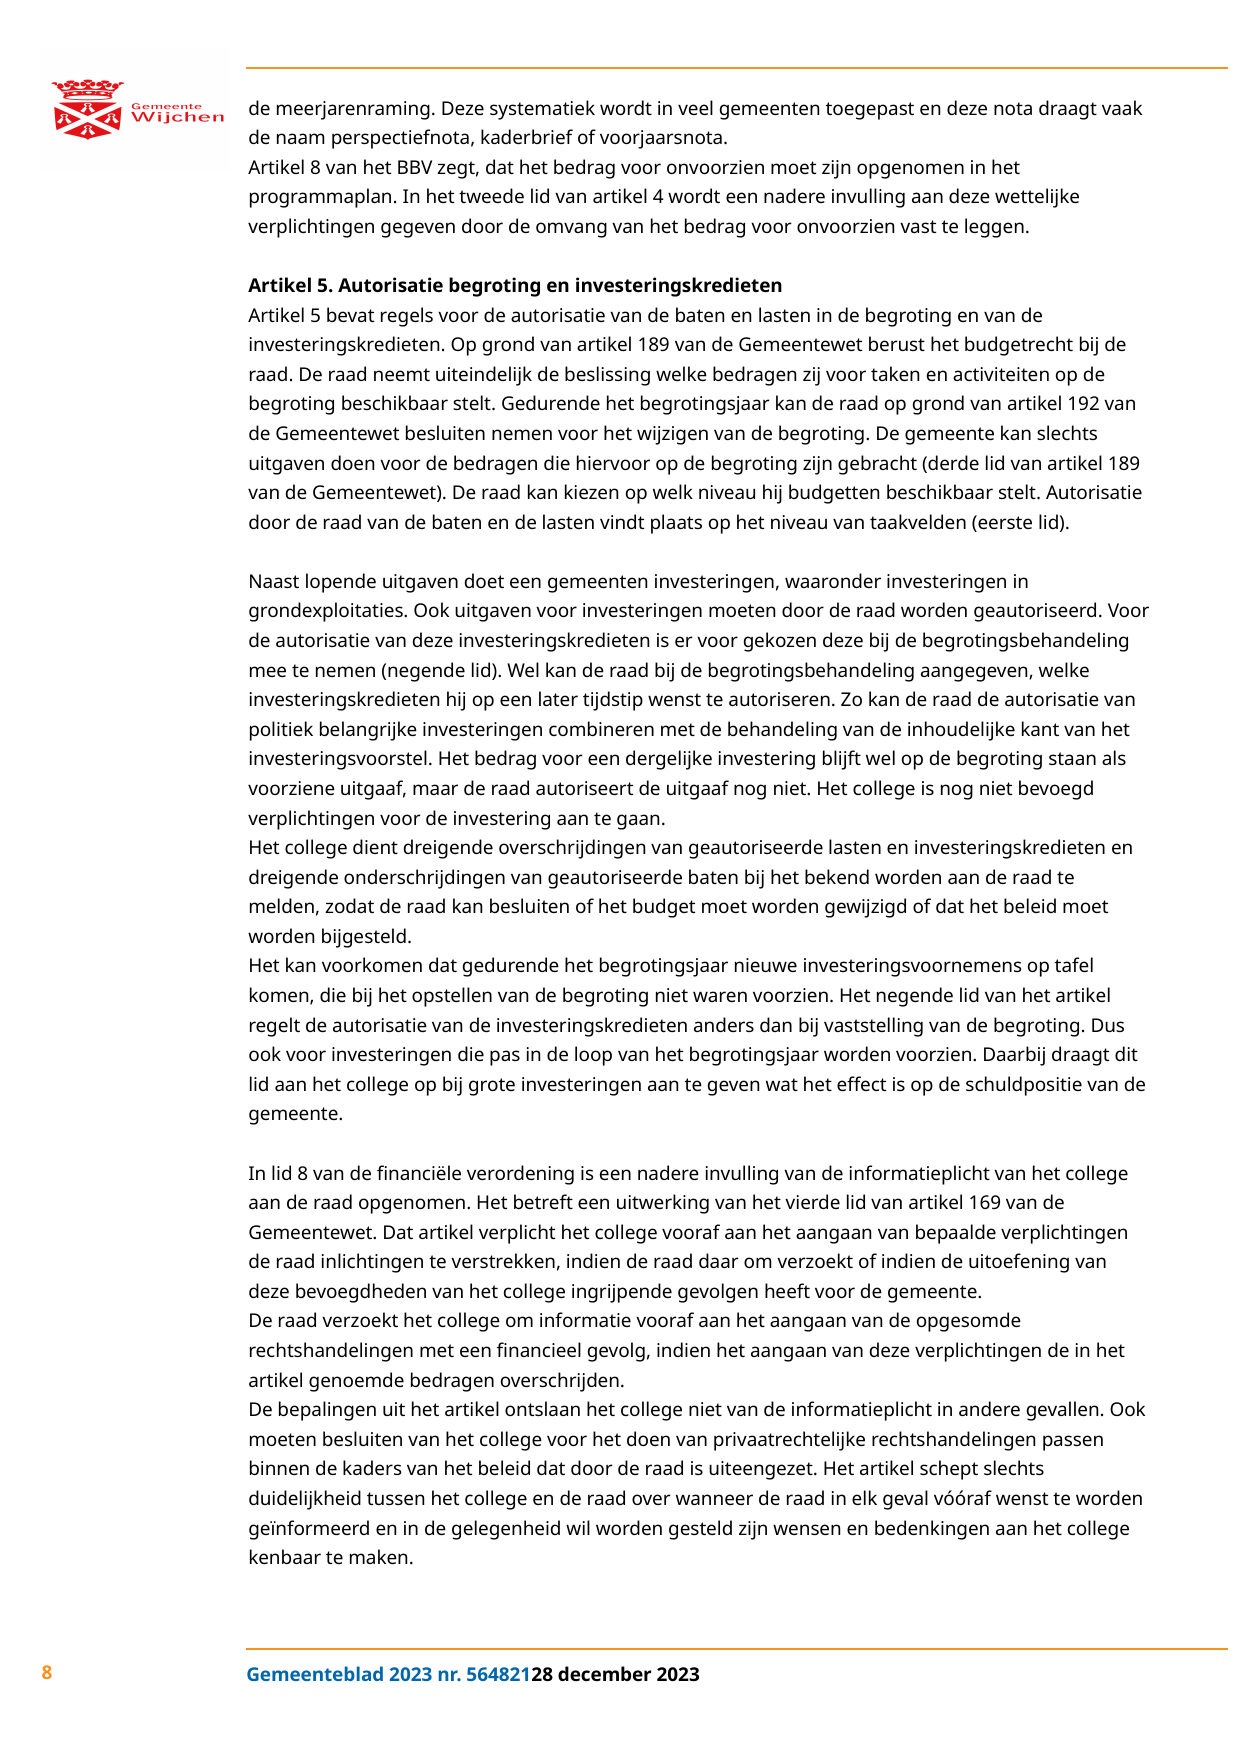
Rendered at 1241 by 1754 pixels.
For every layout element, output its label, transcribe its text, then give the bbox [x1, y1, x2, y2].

picture [41, 47, 231, 172]
text Artikel 5 bevat regels voor de autorisatie van de baten en lasten in de begroting en van de investeringskredieten. Op grond van artikel 189 van de Gemeentewet berust het budgetrecht bij de raad. De raad neemt uiteindelijk de beslissing welke bedragen zij voor taken en activiteiten op de begroting beschikbaar stelt. Gedurende het begrotingsjaar kan de raad op grond van artikel 192 van de Gemeentewet besluiten nemen voor het wijzigen van de begroting. De gemeente kan slechts uitgaven doen voor de bedragen die hiervoor op de begroting zijn gebracht (derde lid van artikel 189 van de Gemeentewet). De raad kan kiezen op welk niveau hij budgetten beschikbaar stelt. Autorisatie door de raad van de baten en de lasten vindt plaats op het niveau van taakvelden (eerste lid). [248, 302, 1152, 535]
text In lid 8 van de financiële verordening is een nadere invulling van de informatieplicht van het college aan de raad opgenomen. Het betreft een uitwerking van het vierde lid van artikel 169 van de Gemeentewet. Dat artikel verplicht het college vooraf aan het aangaan van bepaalde verplichtingen de raad inlichtingen te verstrekken, indien de raad daar om verzoekt of indien de uitoefening van deze bevoegdheden van het college ingrijpende gevolgen heeft voor de gemeente. [248, 1160, 1152, 1304]
text De raad verzoekt het college om informatie vooraf aan het aangaan van de opgesomde rechtshandelingen met een financieel gevolg, indien het aangaan van deze verplichtingen de in het artikel genoemde bedragen overschrijden. [248, 1308, 1152, 1393]
text Het college dient dreigende overschrijdingen van geautoriseerde lasten en investeringskredieten en dreigende onderschrijdingen van geautoriseerde baten bij het bekend worden aan de raad te melden, zodat de raad kan besluiten of het budget moet worden gewijzigd of dat het beleid moet worden bijgesteld. [248, 834, 1152, 949]
text De bepalingen uit het artikel ontslaan het college niet van de informatieplicht in andere gevallen. Ook moeten besluiten van het college voor het doen van privaatrechtelijke rechtshandelingen passen binnen de kaders van het beleid dat door de raad is uiteengezet. Het artikel schept slechts duidelijkheid tussen het college en de raad over wanneer de raad in elk geval vóóraf wenst te worden geïnformeerd en in de gelegenheid wil worden gesteld zijn wensen en bedenkingen aan het college kenbaar te maken. [248, 1396, 1152, 1570]
text Artikel 5. Autorisatie begroting en investeringskredieten [248, 272, 1152, 298]
text de meerjarenraming. Deze systematiek wordt in veel gemeenten toegepast en deze nota draagt vaak de naam perspectiefnota, kaderbrief of voorjaarsnota. [248, 95, 1152, 150]
text Naast lopende uitgaven doet een gemeenten investeringen, waaronder investeringen in grondexploitaties. Ook uitgaven voor investeringen moeten door de raad worden geautoriseerd. Voor de autorisatie van deze investeringskredieten is er voor gekozen deze bij de begrotingsbehandeling mee te nemen (negende lid). Wel kan de raad bij de begrotingsbehandeling aangegeven, welke investeringskredieten hij op een later tijdstip wenst te autoriseren. Zo kan de raad de autorisatie van politiek belangrijke investeringen combineren met de behandeling van de inhoudelijke kant van het investeringsvoorstel. Het bedrag voor een dergelijke investering blijft wel op de begroting staan als voorziene uitgaaf, maar de raad autoriseert de uitgaaf nog niet. Het college is nog niet bevoegd verplichtingen voor de investering aan te gaan. [248, 568, 1152, 831]
text Het kan voorkomen dat gedurende het begrotingsjaar nieuwe investeringsvoornemens op tafel komen, die bij het opstellen van de begroting niet waren voorzien. Het negende lid van het artikel regelt de autorisatie van de investeringskredieten anders dan bij vaststelling van de begroting. Dus ook voor investeringen die pas in de loop van het begrotingsjaar worden voorzien. Daarbij draagt dit lid aan het college op bij grote investeringen aan te geven wat het effect is op de schuldpositie van de gemeente. [248, 953, 1152, 1126]
text Artikel 8 van het BBV zegt, dat het bedrag voor onvoorzien moet zijn opgenomen in het programmaplan. In het tweede lid van artikel 4 wordt een nadere invulling aan deze wettelijke verplichtingen gegeven door de omvang van het bedrag voor onvoorzien vast te leggen. [248, 154, 1152, 239]
